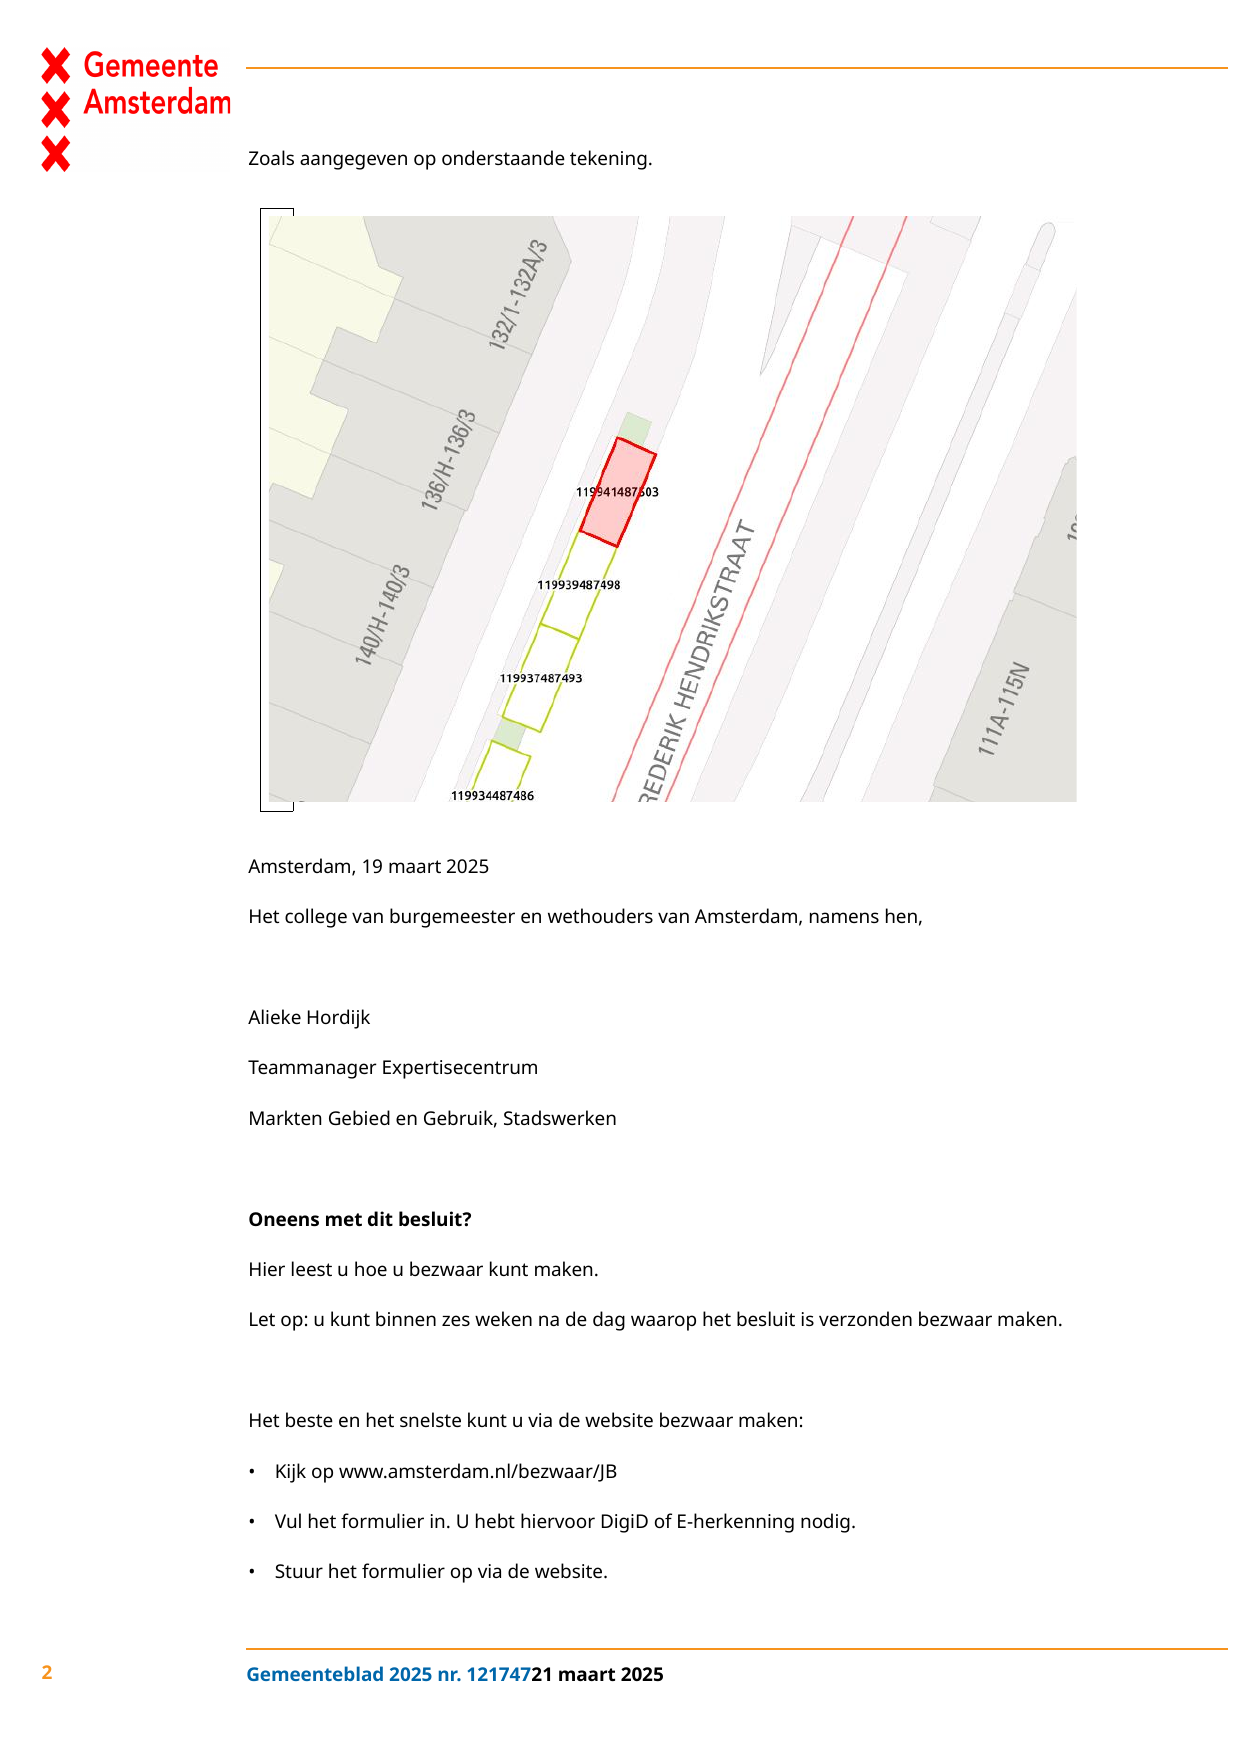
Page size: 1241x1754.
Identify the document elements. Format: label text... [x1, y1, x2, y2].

text Het college van burgemeester en wethouders van Amsterdam, namens hen, [248, 903, 1152, 929]
text Hier leest u hoe u bezwaar kunt maken. [248, 1256, 1152, 1282]
picture [268, 216, 1077, 802]
text Let op: u kunt binnen zes weken na de dag waarop het besluit is verzonden bezwaar maken. [248, 1307, 1152, 1332]
picture [41, 47, 231, 172]
text Amsterdam, 19 maart 2025 [248, 853, 1152, 878]
text • Kijk op www.amsterdam.nl/bezwaar/JB [248, 1458, 1152, 1483]
text Teammanager Expertisecentrum [248, 1054, 1152, 1080]
text Markten Gebied en Gebruik, Stadswerken [248, 1105, 1152, 1131]
text Het beste en het snelste kunt u via de website bezwaar maken: [248, 1407, 1152, 1433]
text • Vul het formulier in. U hebt hiervoor DigiD of E-herkenning nodig. [248, 1508, 1152, 1534]
text Zoals aangegeven op onderstaande tekening. [248, 145, 1152, 171]
text Oneens met dit besluit? [248, 1206, 1152, 1231]
text Alieke Hordijk [248, 1004, 1152, 1030]
text • Stuur het formulier op via de website. [248, 1559, 1152, 1584]
